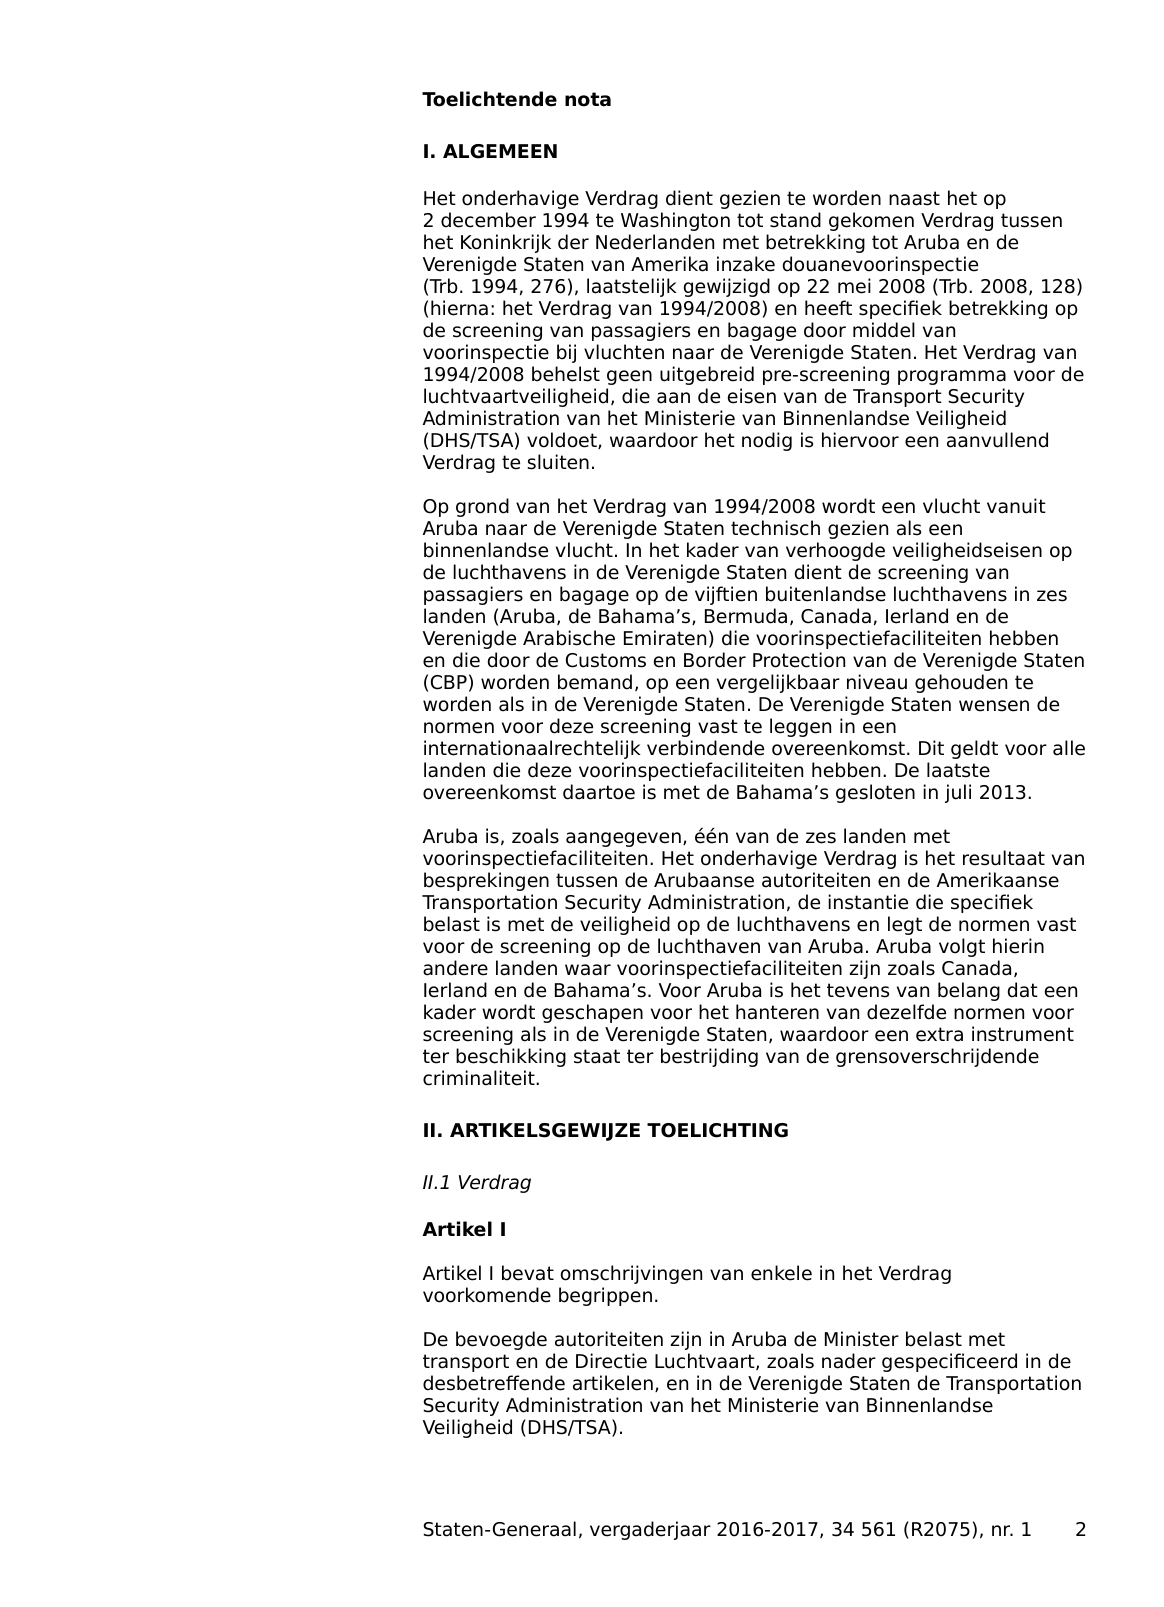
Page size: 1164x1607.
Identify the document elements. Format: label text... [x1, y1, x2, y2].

text Het onderhavige Verdrag dient gezien te worden naast het op 2 december 1994 te Washington tot stand gekomen Verdrag tussen het Koninkrijk der Nederlanden met betrekking tot Aruba en de Verenigde Staten van Amerika inzake douanevoorinspectie (Trb. 1994, 276), laatstelijk gewijzigd op 22 mei 2008 (Trb. 2008, 128) (hierna: het Verdrag van 1994/2008) en heeft specifiek betrekking op de screening van passagiers en bagage door middel van voorinspectie bij vluchten naar de Verenigde Staten. Het Verdrag van 1994/2008 behelst geen uitgebreid pre-screening programma voor de luchtvaartveiligheid, die aan de eisen van de Transport Security Administration van het Ministerie van Binnenlandse Veiligheid (DHS/TSA) voldoet, waardoor het nodig is hiervoor een aanvullend Verdrag te sluiten. [422, 188, 1087, 474]
subtitle II.1 Verdrag [422, 1172, 1087, 1193]
text Artikel I bevat omschrijvingen van enkele in het Verdrag voorkomende begrippen. [422, 1263, 1087, 1307]
subtitle Toelichtende nota [422, 89, 1087, 111]
subtitle II. ARTIKELSGEWIJZE TOELICHTING [422, 1119, 1087, 1142]
subtitle I. ALGEMEEN [422, 141, 1087, 163]
text Aruba is, zoals aangegeven, één van de zes landen met voorinspectiefaciliteiten. Het onderhavige Verdrag is het resultaat van besprekingen tussen de Arubaanse autoriteiten en de Amerikaanse Transportation Security Administration, de instantie die specifiek belast is met de veiligheid op de luchthavens en legt de normen vast voor de screening op de luchthaven van Aruba. Aruba volgt hierin andere landen waar voorinspectiefaciliteiten zijn zoals Canada, Ierland en de Bahama’s. Voor Aruba is het tevens van belang dat een kader wordt geschapen voor het hanteren van dezelfde normen voor screening als in de Verenigde Staten, waardoor een extra instrument ter beschikking staat ter bestrijding van de grensoverschrijdende criminaliteit. [422, 826, 1087, 1089]
text De bevoegde autoriteiten zijn in Aruba de Minister belast met transport en de Directie Luchtvaart, zoals nader gespecificeerd in de desbetreffende artikelen, en in de Verenigde Staten de Transportation Security Administration van het Ministerie van Binnenlandse Veiligheid (DHS/TSA). [422, 1329, 1087, 1439]
subtitle Artikel I [422, 1218, 1087, 1241]
text Op grond van het Verdrag van 1994/2008 wordt een vlucht vanuit Aruba naar de Verenigde Staten technisch gezien als een binnenlandse vlucht. In het kader van verhoogde veiligheidseisen op de luchthavens in de Verenigde Staten dient de screening van passagiers en bagage op de vijftien buitenlandse luchthavens in zes landen (Aruba, de Bahama’s, Bermuda, Canada, Ierland en de Verenigde Arabische Emiraten) die voorinspectiefaciliteiten hebben en die door de Customs en Border Protection van de Verenigde Staten (CBP) worden bemand, op een vergelijkbaar niveau gehouden te worden als in de Verenigde Staten. De Verenigde Staten wensen de normen voor deze screening vast te leggen in een internationaalrechtelijk verbindende overeenkomst. Dit geldt voor alle landen die deze voorinspectiefaciliteiten hebben. De laatste overeenkomst daartoe is met de Bahama’s gesloten in juli 2013. [422, 496, 1087, 804]
